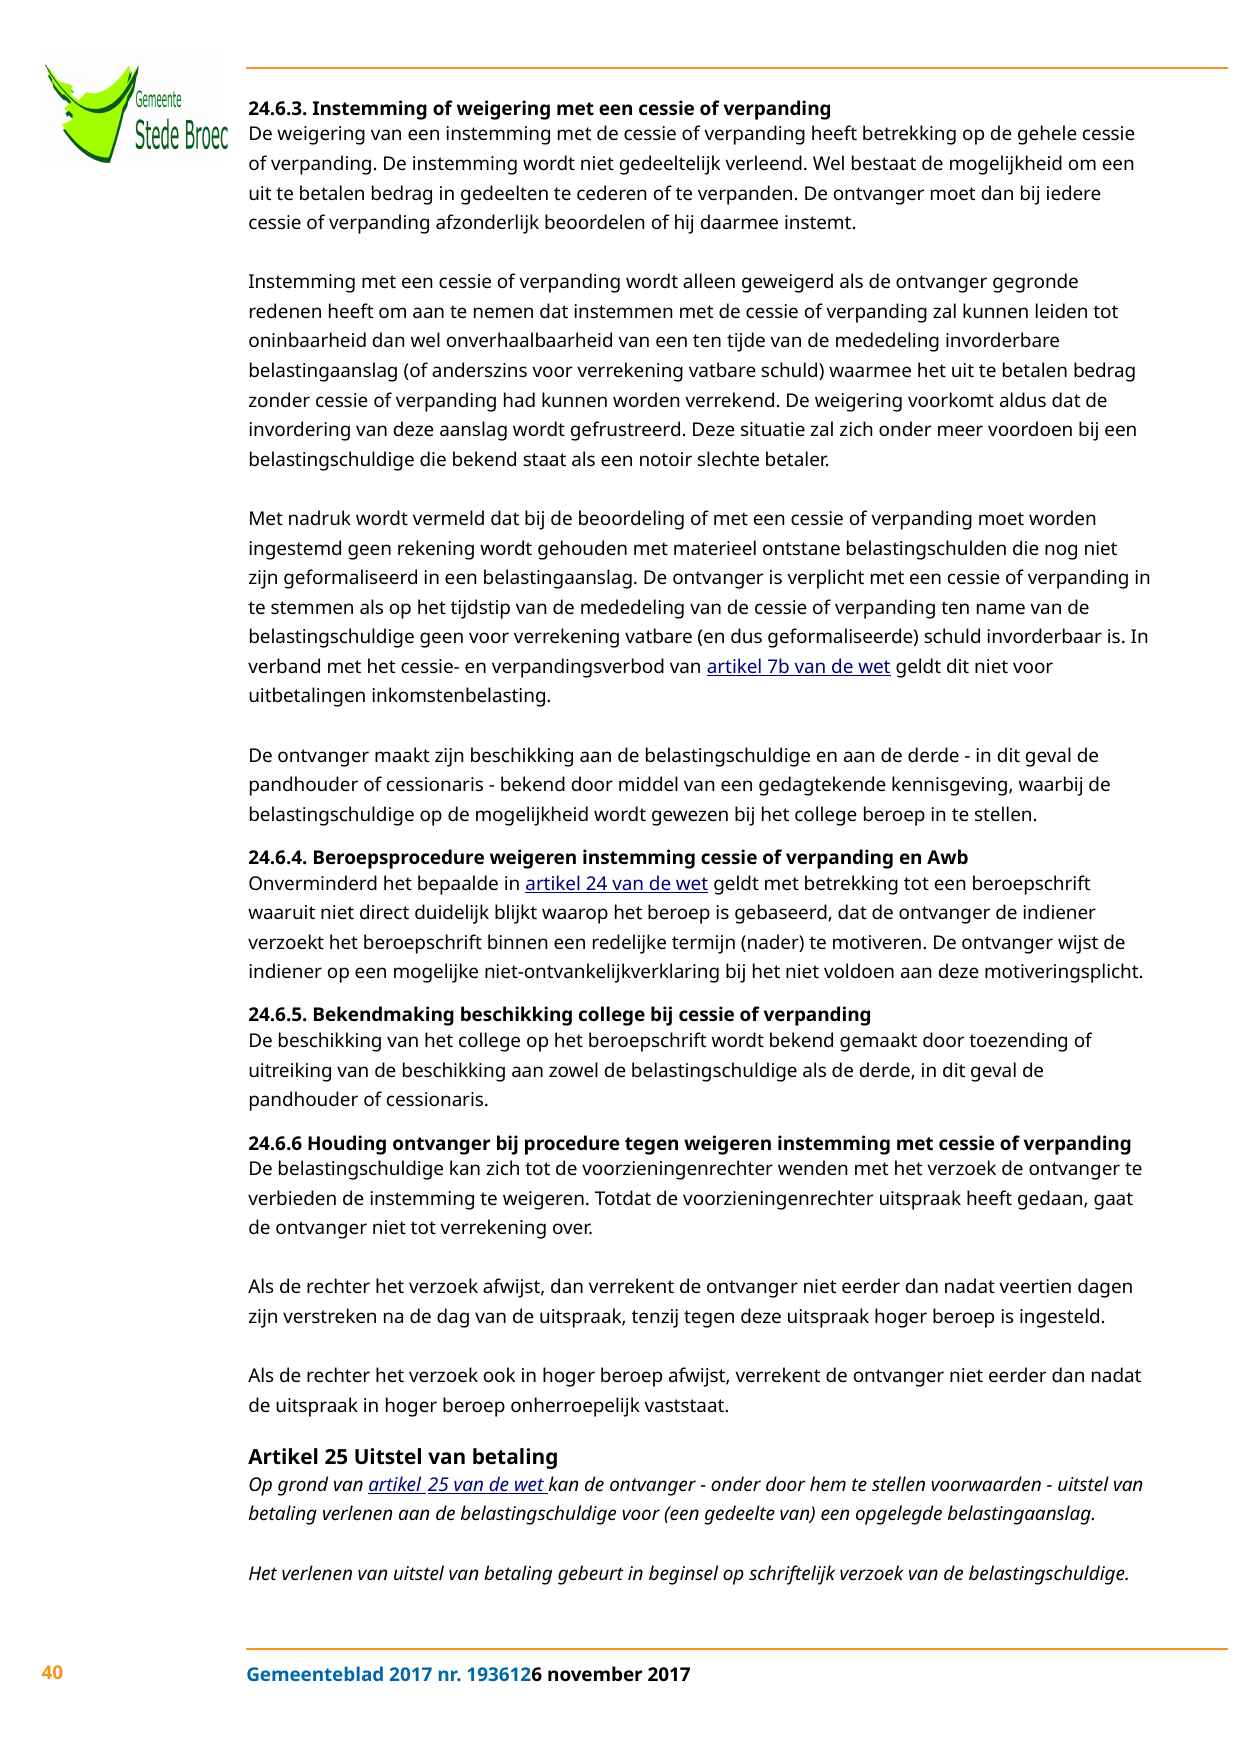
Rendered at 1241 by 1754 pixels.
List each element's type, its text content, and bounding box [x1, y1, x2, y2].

text De beschikking van het college op het beroepschrift wordt bekend gemaakt door toezending of uitreiking van de beschikking aan zowel de belastingschuldige als de derde, in dit geval de pandhouder of cessionaris. [248, 1027, 1152, 1112]
text Met nadruk wordt vermeld dat bij de beoordeling of met een cessie of verpanding moet worden ingestemd geen rekening wordt gehouden met materieel ontstane belastingschulden die nog niet zijn geformaliseerd in een belastingaanslag. De ontvanger is verplicht met een cessie of verpanding in te stemmen als op het tijdstip van de mededeling van de cessie of verpanding ten name van de belastingschuldige geen voor verrekening vatbare (en dus geformaliseerde) schuld invorderbaar is. In verband met het cessie- en verpandingsverbod van artikel 7b van de wet geldt dit niet voor uitbetalingen inkomstenbelasting. [248, 505, 1152, 708]
text Artikel 25 Uitstel van betaling [248, 1442, 1152, 1471]
text 24.6.4. Beroepsprocedure weigeren instemming cessie of verpanding en Awb [248, 844, 1152, 870]
text Als de rechter het verzoek ook in hoger beroep afwijst, verrekent de ontvanger niet eerder dan nadat de uitspraak in hoger beroep onherroepelijk vaststaat. [248, 1362, 1152, 1418]
text Als de rechter het verzoek afwijst, dan verrekent de ontvanger niet eerder dan nadat veertien dagen zijn verstreken na de dag van de uitspraak, tenzij tegen deze uitspraak hoger beroep is ingesteld. [248, 1274, 1152, 1329]
text 24.6.5. Bekendmaking beschikking college bij cessie of verpanding [248, 1002, 1152, 1027]
text Onverminderd het bepaalde in artikel 24 van de wet geldt met betrekking tot een beroepschrift waaruit niet direct duidelijk blijkt waarop het beroep is gebaseerd, dat de ontvanger de indiener verzoekt het beroepschrift binnen een redelijke termijn (nader) te motiveren. De ontvanger wijst de indiener op een mogelijke niet-ontvankelijkverklaring bij het niet voldoen aan deze motiveringsplicht. [248, 870, 1152, 984]
text 24.6.3. Instemming of weigering met een cessie of verpanding [248, 95, 1152, 121]
picture [41, 47, 231, 172]
text Instemming met een cessie of verpanding wordt alleen geweigerd als de ontvanger gegronde redenen heeft om aan te nemen dat instemmen met de cessie of verpanding zal kunnen leiden tot oninbaarheid dan wel onverhaalbaarheid van een ten tijde van de mededeling invorderbare belastingaanslag (of anderszins voor verrekening vatbare schuld) waarmee het uit te betalen bedrag zonder cessie of verpanding had kunnen worden verrekend. De weigering voorkomt aldus dat de invordering van deze aanslag wordt gefrustreerd. Deze situatie zal zich onder meer voordoen bij een belastingschuldige die bekend staat als een notoir slechte betaler. [248, 268, 1152, 472]
text De ontvanger maakt zijn beschikking aan de belastingschuldige en aan de derde - in dit geval de pandhouder of cessionaris - bekend door middel van een gedagtekende kennisgeving, waarbij de belastingschuldige op de mogelijkheid wordt gewezen bij het college beroep in te stellen. [248, 742, 1152, 827]
text 24.6.6 Houding ontvanger bij procedure tegen weigeren instemming met cessie of verpanding [248, 1130, 1152, 1155]
text De belastingschuldige kan zich tot de voorzieningenrechter wenden met het verzoek de ontvanger te verbieden de instemming te weigeren. Totdat de voorzieningenrechter uitspraak heeft gedaan, gaat de ontvanger niet tot verrekening over. [248, 1155, 1152, 1240]
text De weigering van een instemming met de cessie of verpanding heeft betrekking op de gehele cessie of verpanding. De instemming wordt niet gedeeltelijk verleend. Wel bestaat de mogelijkheid om een uit te betalen bedrag in gedeelten te cederen of te verpanden. De ontvanger moet dan bij iedere cessie of verpanding afzonderlijk beoordelen of hij daarmee instemt. [248, 121, 1152, 235]
text Op grond van artikel 25 van de wet kan de ontvanger - onder door hem te stellen voorwaarden - uitstel van betaling verlenen aan de belastingschuldige voor (een gedeelte van) een opgelegde belastingaanslag. [248, 1471, 1152, 1526]
text Het verlenen van uitstel van betaling gebeurt in beginsel op schriftelijk verzoek van de belastingschuldige. [248, 1560, 1152, 1585]
